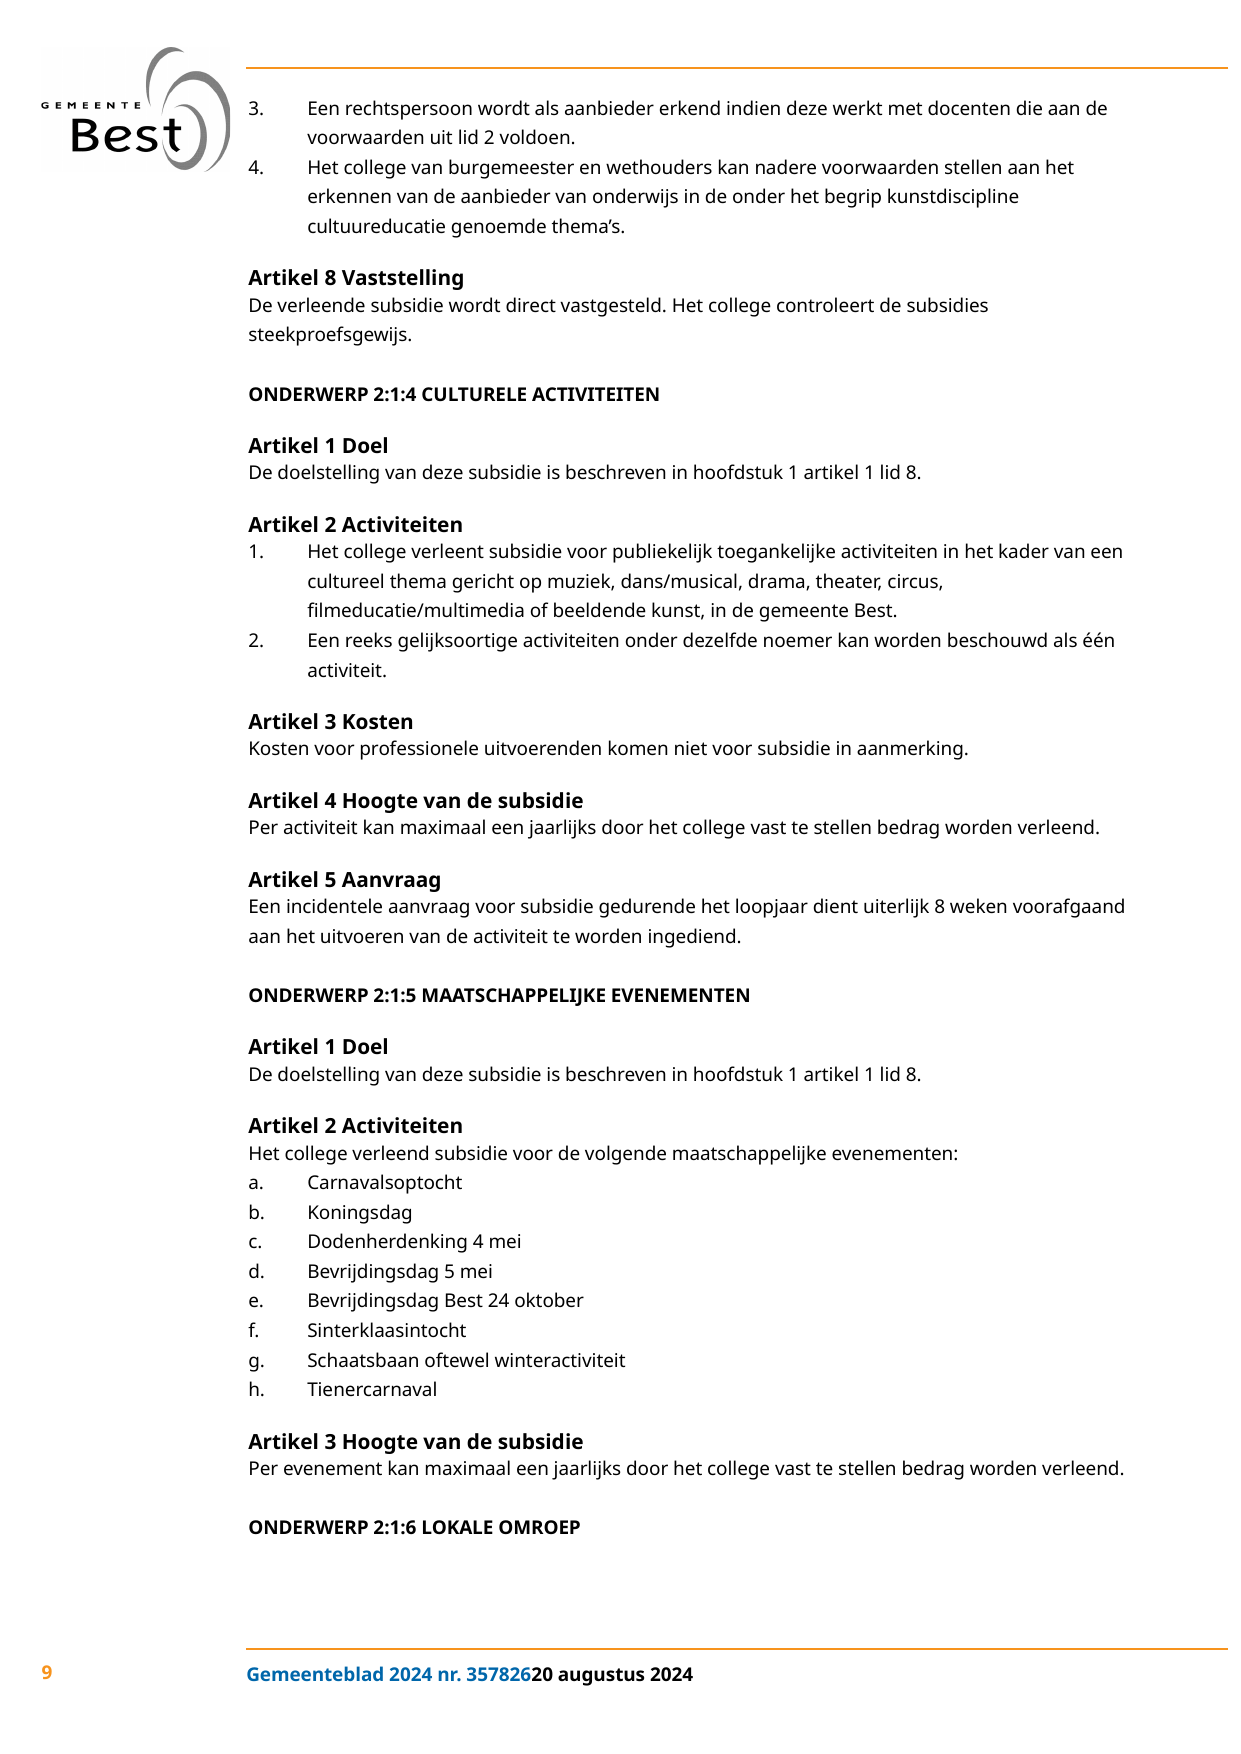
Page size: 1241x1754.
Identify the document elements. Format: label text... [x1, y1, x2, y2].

text ONDERWERP 2:1:5 MAATSCHAPPELIJKE EVENEMENTEN [248, 982, 1152, 1008]
text Artikel 2 Activiteiten [248, 510, 1152, 538]
text Artikel 1 Doel [248, 431, 1152, 459]
text Artikel 3 Kosten [248, 707, 1152, 736]
list Bevrijdingsdag Best 24 oktober [248, 1288, 1152, 1313]
text Een incidentele aanvraag voor subsidie gedurende het loopjaar dient uiterlijk 8 weken voorafgaand aan het uitvoeren van de activiteit te worden ingediend. [248, 893, 1152, 949]
list Dodenherdenking 4 mei [248, 1228, 1152, 1254]
text Artikel 8 Vaststelling [248, 263, 1152, 292]
list Tienercarnaval [248, 1376, 1152, 1402]
text Artikel 3 Hoogte van de subsidie [248, 1427, 1152, 1455]
list Een rechtspersoon wordt als aanbieder erkend indien deze werkt met docenten die aan de voorwaarden uit lid 2 voldoen. [248, 95, 1152, 150]
text Per evenement kan maximaal een jaarlijks door het college vast te stellen bedrag worden verleend. [248, 1455, 1152, 1481]
text De verleende subsidie wordt direct vastgesteld. Het college controleert de subsidies steekproefsgewijs. [248, 292, 1152, 347]
list Carnavalsoptocht [248, 1169, 1152, 1195]
text Artikel 2 Activiteiten [248, 1111, 1152, 1140]
text Per activiteit kan maximaal een jaarlijks door het college vast te stellen bedrag worden verleend. [248, 814, 1152, 840]
list Koningsdag [248, 1199, 1152, 1225]
list Bevrijdingsdag 5 mei [248, 1258, 1152, 1284]
text ONDERWERP 2:1:6 LOKALE OMROEP [248, 1514, 1152, 1540]
text Artikel 1 Doel [248, 1032, 1152, 1061]
picture [41, 47, 231, 172]
text Artikel 4 Hoogte van de subsidie [248, 786, 1152, 814]
list Een reeks gelijksoortige activiteiten onder dezelfde noemer kan worden beschouwd als één activiteit. [248, 627, 1152, 682]
text De doelstelling van deze subsidie is beschreven in hoofdstuk 1 artikel 1 lid 8. [248, 1061, 1152, 1087]
text Artikel 5 Aanvraag [248, 865, 1152, 893]
list Sinterklaasintocht [248, 1317, 1152, 1343]
text De doelstelling van deze subsidie is beschreven in hoofdstuk 1 artikel 1 lid 8. [248, 459, 1152, 485]
list Het college verleent subsidie voor publiekelijk toegankelijke activiteiten in het kader van een cultureel thema gericht op muziek, dans/musical, drama, theater, circus, filmeducatie/multimedia of beeldende kunst, in de gemeente Best. [248, 538, 1152, 623]
list Het college van burgemeester en wethouders kan nadere voorwaarden stellen aan het erkennen van de aanbieder van onderwijs in de onder het begrip kunstdiscipline cultuureducatie genoemde thema’s. [248, 154, 1152, 239]
text Het college verleend subsidie voor de volgende maatschappelijke evenementen: [248, 1140, 1152, 1166]
text Kosten voor professionele uitvoerenden komen niet voor subsidie in aanmerking. [248, 736, 1152, 761]
text ONDERWERP 2:1:4 CULTURELE ACTIVITEITEN [248, 381, 1152, 406]
list Schaatsbaan oftewel winteractiviteit [248, 1347, 1152, 1373]
